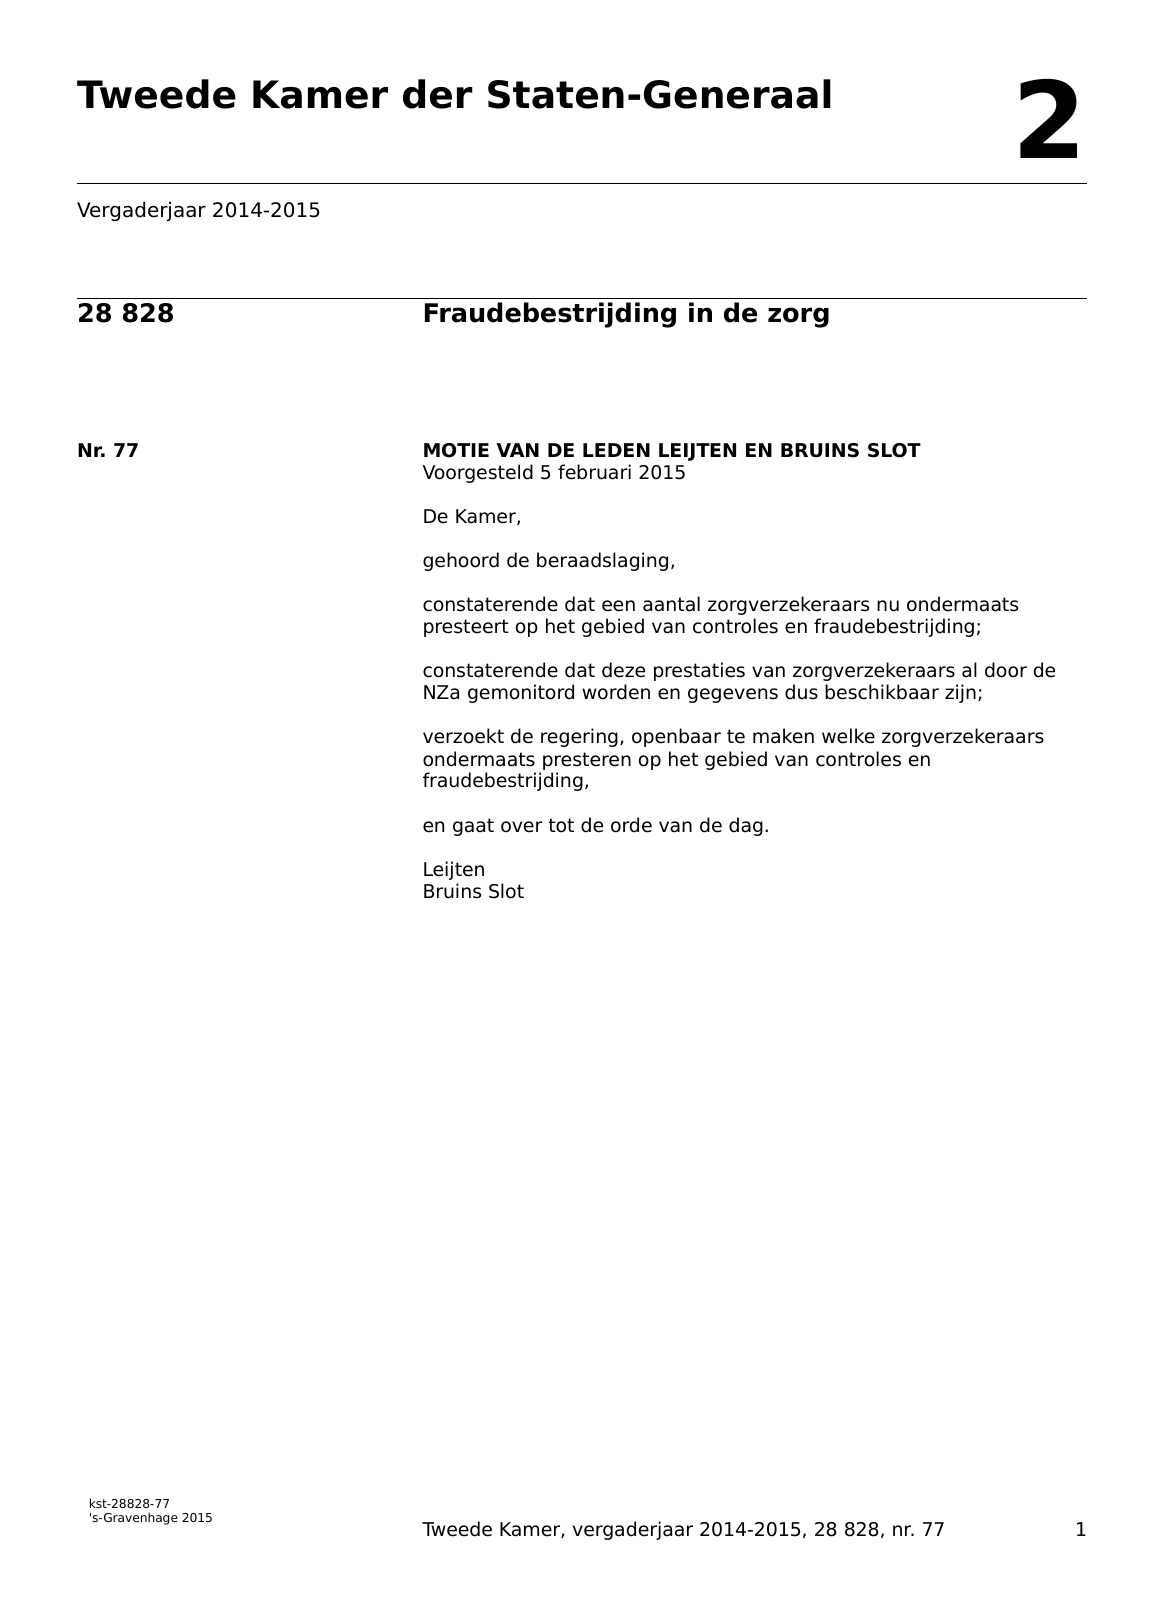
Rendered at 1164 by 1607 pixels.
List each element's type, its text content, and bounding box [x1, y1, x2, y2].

text gehoord de beraadslaging, [422, 550, 1087, 572]
text De Kamer, [422, 506, 1087, 528]
text kst-28828-77 [88, 1497, 323, 1511]
table_header Tweede Kamer der Staten-Generaal [77, 59, 886, 183]
text verzoekt de regering, openbaar te maken welke zorgverzekeraars ondermaats presteren op het gebied van controles en fraudebestrijding, [422, 726, 1087, 792]
text 's-Gravenhage 2015 [88, 1511, 323, 1525]
text constaterende dat deze prestaties van zorgverzekeraars al door de NZa gemonitord worden en gegevens dus beschikbaar zijn; [422, 660, 1087, 704]
text constaterende dat een aantal zorgverzekeraars nu ondermaats presteert op het gebied van controles en fraudebestrijding; [422, 594, 1087, 638]
subtitle Nr. 77 MOTIE VAN DE LEDEN LEIJTEN EN BRUINS SLOT [77, 440, 1087, 462]
table_header 2 [886, 59, 1087, 183]
text Voorgesteld 5 februari 2015 [422, 462, 1087, 484]
text en gaat over tot de orde van de dag. [422, 814, 1087, 837]
text Leijten [422, 859, 1087, 881]
text Bruins Slot [422, 881, 1087, 903]
table_cell Vergaderjaar 2014-2015 [77, 184, 1087, 298]
subtitle 28 828 Fraudebestrijding in de zorg [77, 299, 1087, 329]
